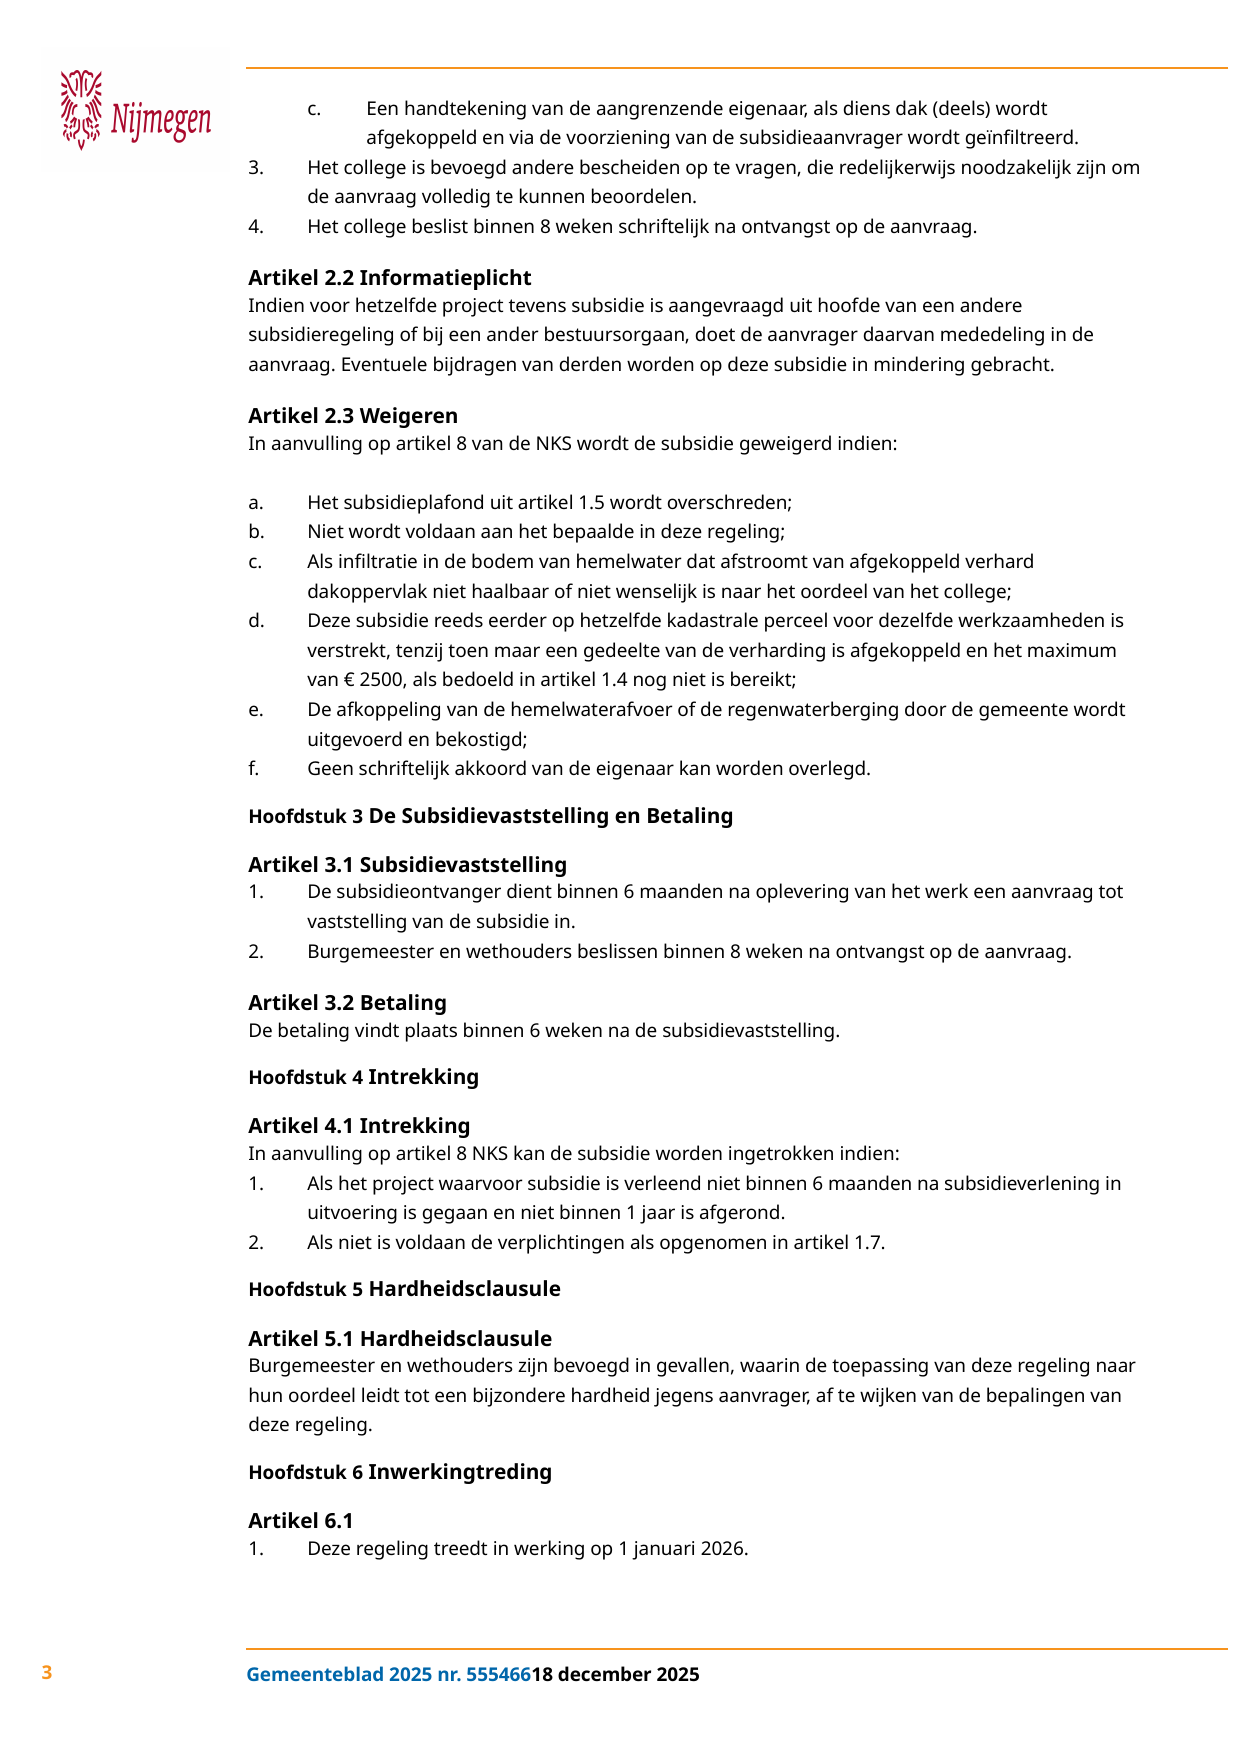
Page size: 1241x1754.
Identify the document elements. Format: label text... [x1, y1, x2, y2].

text Artikel 5.1 Hardheidsclausule [248, 1324, 1152, 1352]
list Niet wordt voldaan aan het bepaalde in deze regeling; [248, 519, 1152, 544]
list Als infiltratie in de bodem van hemelwater dat afstroomt van afgekoppeld verhard dakoppervlak niet haalbaar of niet wenselijk is naar het oordeel van het college; [248, 548, 1152, 604]
text Hoofdstuk 4 Intrekking [248, 1062, 1152, 1091]
list Het college is bevoegd andere bescheiden op te vragen, die redelijkerwijs noodzakelijk zijn om de aanvraag volledig te kunnen beoordelen. [248, 154, 1152, 209]
list Het college beslist binnen 8 weken schriftelijk na ontvangst op de aanvraag. [248, 213, 1152, 239]
list Geen schriftelijk akkoord van de eigenaar kan worden overlegd. [248, 755, 1152, 781]
text Indien voor hetzelfde project tevens subsidie is aangevraagd uit hoofde van een andere subsidieregeling of bij een ander bestuursorgaan, doet de aanvrager daarvan mededeling in de aanvraag. Eventuele bijdragen van derden worden op deze subsidie in mindering gebracht. [248, 292, 1152, 377]
list Burgemeester en wethouders beslissen binnen 8 weken na ontvangst op de aanvraag. [248, 938, 1152, 964]
list De subsidieontvanger dient binnen 6 maanden na oplevering van het werk een aanvraag tot vaststelling van de subsidie in. [248, 879, 1152, 934]
text Artikel 2.2 Informatieplicht [248, 263, 1152, 292]
list Een handtekening van de aangrenzende eigenaar, als diens dak (deels) wordt afgekoppeld en via de voorziening van de subsidieaanvrager wordt geïnfiltreerd. [307, 95, 1152, 150]
list Deze subsidie reeds eerder op hetzelfde kadastrale perceel voor dezelfde werkzaamheden is verstrekt, tenzij toen maar een gedeelte van de verharding is afgekoppeld en het maximum van € 2500, als bedoeld in artikel 1.4 nog niet is bereikt; [248, 607, 1152, 692]
text Hoofdstuk 5 Hardheidsclausule [248, 1274, 1152, 1303]
text In aanvulling op artikel 8 NKS kan de subsidie worden ingetrokken indien: [248, 1140, 1152, 1166]
text In aanvulling op artikel 8 van de NKS wordt de subsidie geweigerd indien: [248, 430, 1152, 456]
text Artikel 3.2 Betaling [248, 988, 1152, 1017]
list De afkoppeling van de hemelwaterafvoer of de regenwaterberging door de gemeente wordt uitgevoerd en bekostigd; [248, 696, 1152, 752]
text Artikel 3.1 Subsidievaststelling [248, 850, 1152, 879]
list Als het project waarvoor subsidie is verleend niet binnen 6 maanden na subsidieverlening in uitvoering is gegaan en niet binnen 1 jaar is afgerond. [248, 1170, 1152, 1225]
text Artikel 4.1 Intrekking [248, 1112, 1152, 1140]
text Burgemeester en wethouders zijn bevoegd in gevallen, waarin de toepassing van deze regeling naar hun oordeel leidt tot een bijzondere hardheid jegens aanvrager, af te wijken van de bepalingen van deze regeling. [248, 1352, 1152, 1437]
list Deze regeling treedt in werking op 1 januari 2026. [248, 1535, 1152, 1560]
text Artikel 6.1 [248, 1506, 1152, 1535]
text De betaling vindt plaats binnen 6 weken na de subsidievaststelling. [248, 1017, 1152, 1042]
list Het subsidieplafond uit artikel 1.5 wordt overschreden; [248, 489, 1152, 515]
list Als niet is voldaan de verplichtingen als opgenomen in artikel 1.7. [248, 1229, 1152, 1254]
text Hoofdstuk 6 Inwerkingtreding [248, 1457, 1152, 1485]
text Artikel 2.3 Weigeren [248, 402, 1152, 430]
picture [41, 47, 231, 172]
text Hoofdstuk 3 De Subsidievaststelling en Betaling [248, 801, 1152, 829]
